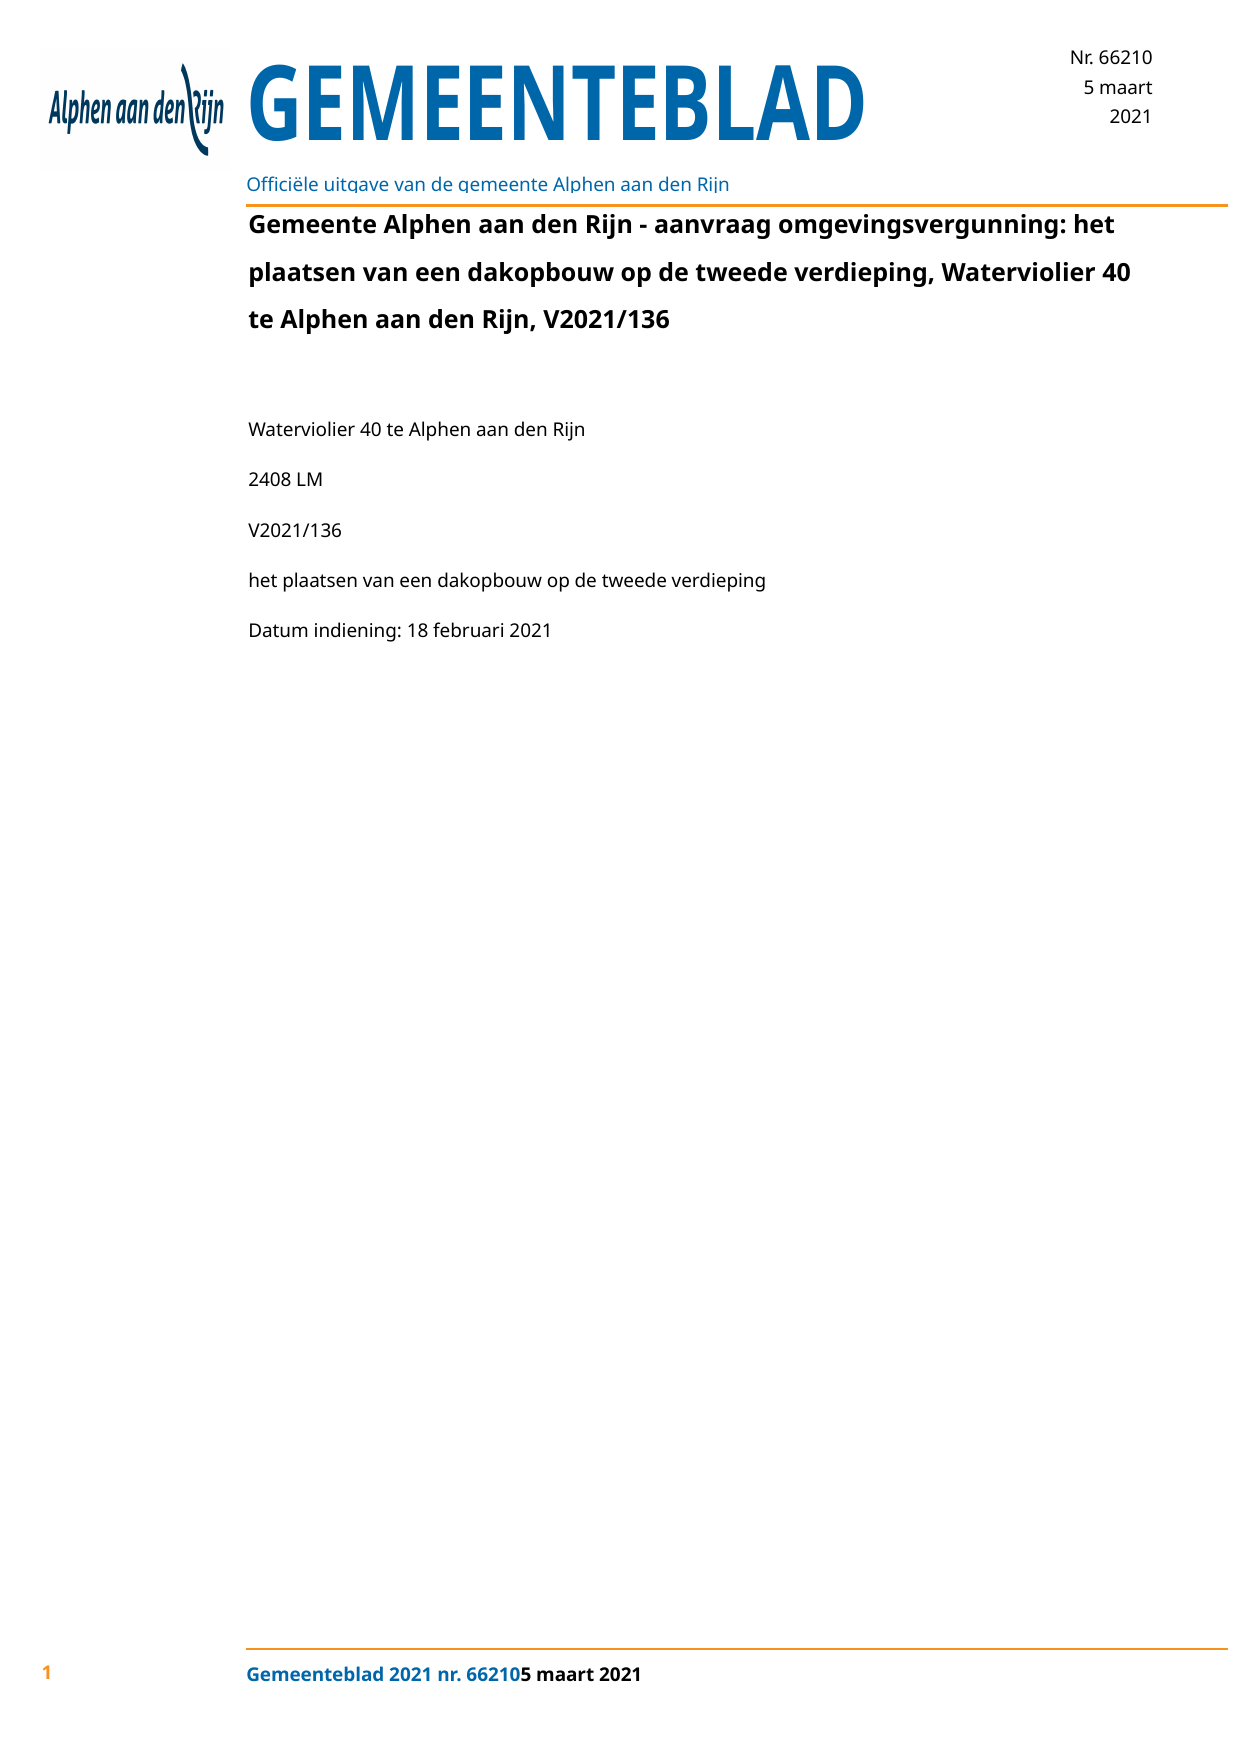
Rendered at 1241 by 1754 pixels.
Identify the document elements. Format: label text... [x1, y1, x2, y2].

text Gemeente Alphen aan den Rijn - aanvraag omgevingsvergunning: het plaatsen van een dakopbouw op de tweede verdieping, Waterviolier 40 te Alphen aan den Rijn, V2021/136 [248, 207, 1152, 336]
text V2021/136 [248, 517, 1152, 542]
text 2408 LM [248, 466, 1152, 492]
picture [41, 47, 231, 172]
text het plaatsen van een dakopbouw op de tweede verdieping [248, 567, 1152, 593]
text Datum indiening: 18 februari 2021 [248, 618, 1152, 643]
text Waterviolier 40 te Alphen aan den Rijn [248, 416, 1152, 442]
